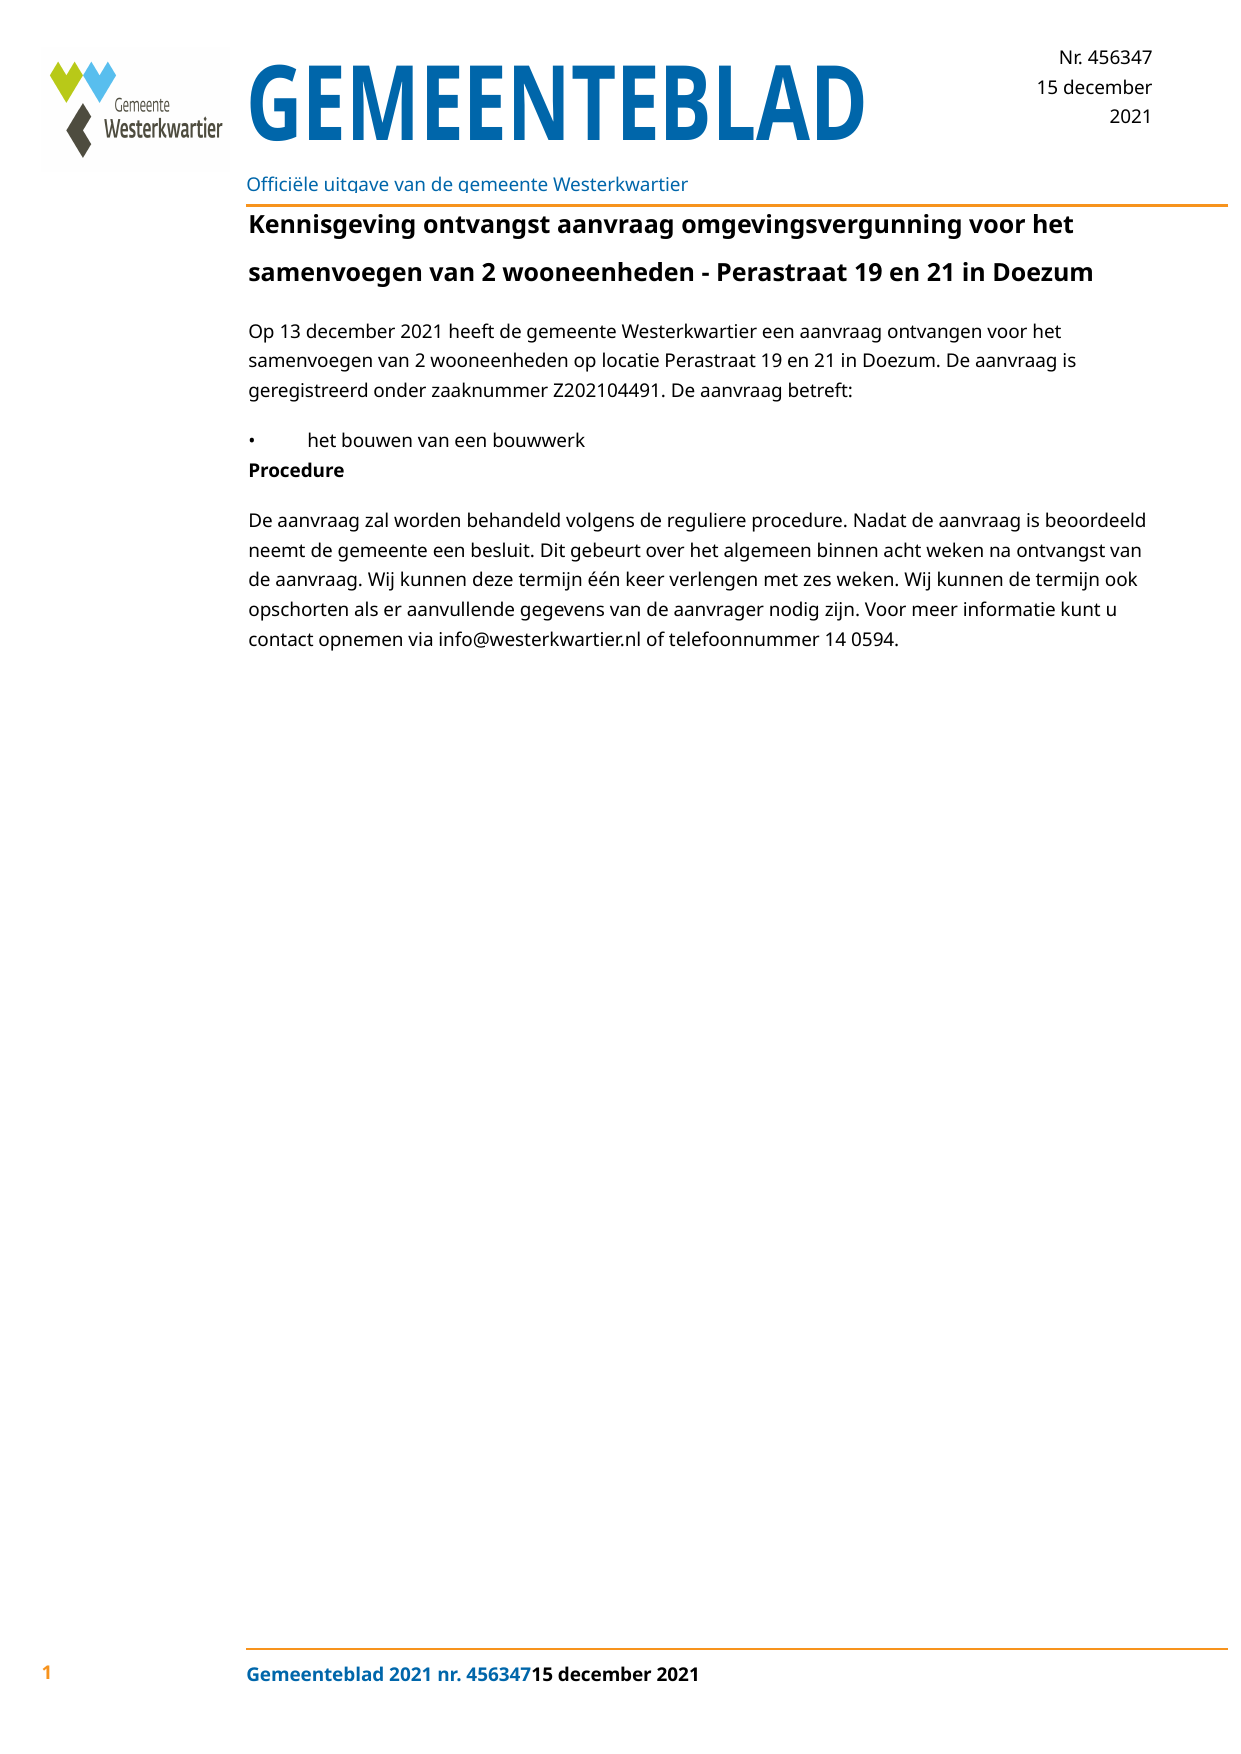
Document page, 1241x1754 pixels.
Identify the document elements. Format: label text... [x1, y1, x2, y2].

picture [41, 47, 231, 172]
text Procedure [248, 457, 1152, 483]
text De aanvraag zal worden behandeld volgens de reguliere procedure. Nadat de aanvraag is beoordeeld neemt de gemeente een besluit. Dit gebeurt over het algemeen binnen acht weken na ontvangst van de aanvraag. Wij kunnen deze termijn één keer verlengen met zes weken. Wij kunnen de termijn ook opschorten als er aanvullende gegevens van de aanvrager nodig zijn. Voor meer informatie kunt u contact opnemen via info@westerkwartier.nl of telefoonnummer 14 0594. [248, 507, 1152, 652]
list het bouwen van een bouwwerk [248, 427, 1152, 453]
text Op 13 december 2021 heeft de gemeente Westerkwartier een aanvraag ontvangen voor het samenvoegen van 2 wooneenheden op locatie Perastraat 19 en 21 in Doezum. De aanvraag is geregistreerd onder zaaknummer Z202104491. De aanvraag betreft: [248, 318, 1152, 403]
text Kennisgeving ontvangst aanvraag omgevingsvergunning voor het samenvoegen van 2 wooneenheden - Perastraat 19 en 21 in Doezum [248, 207, 1152, 288]
